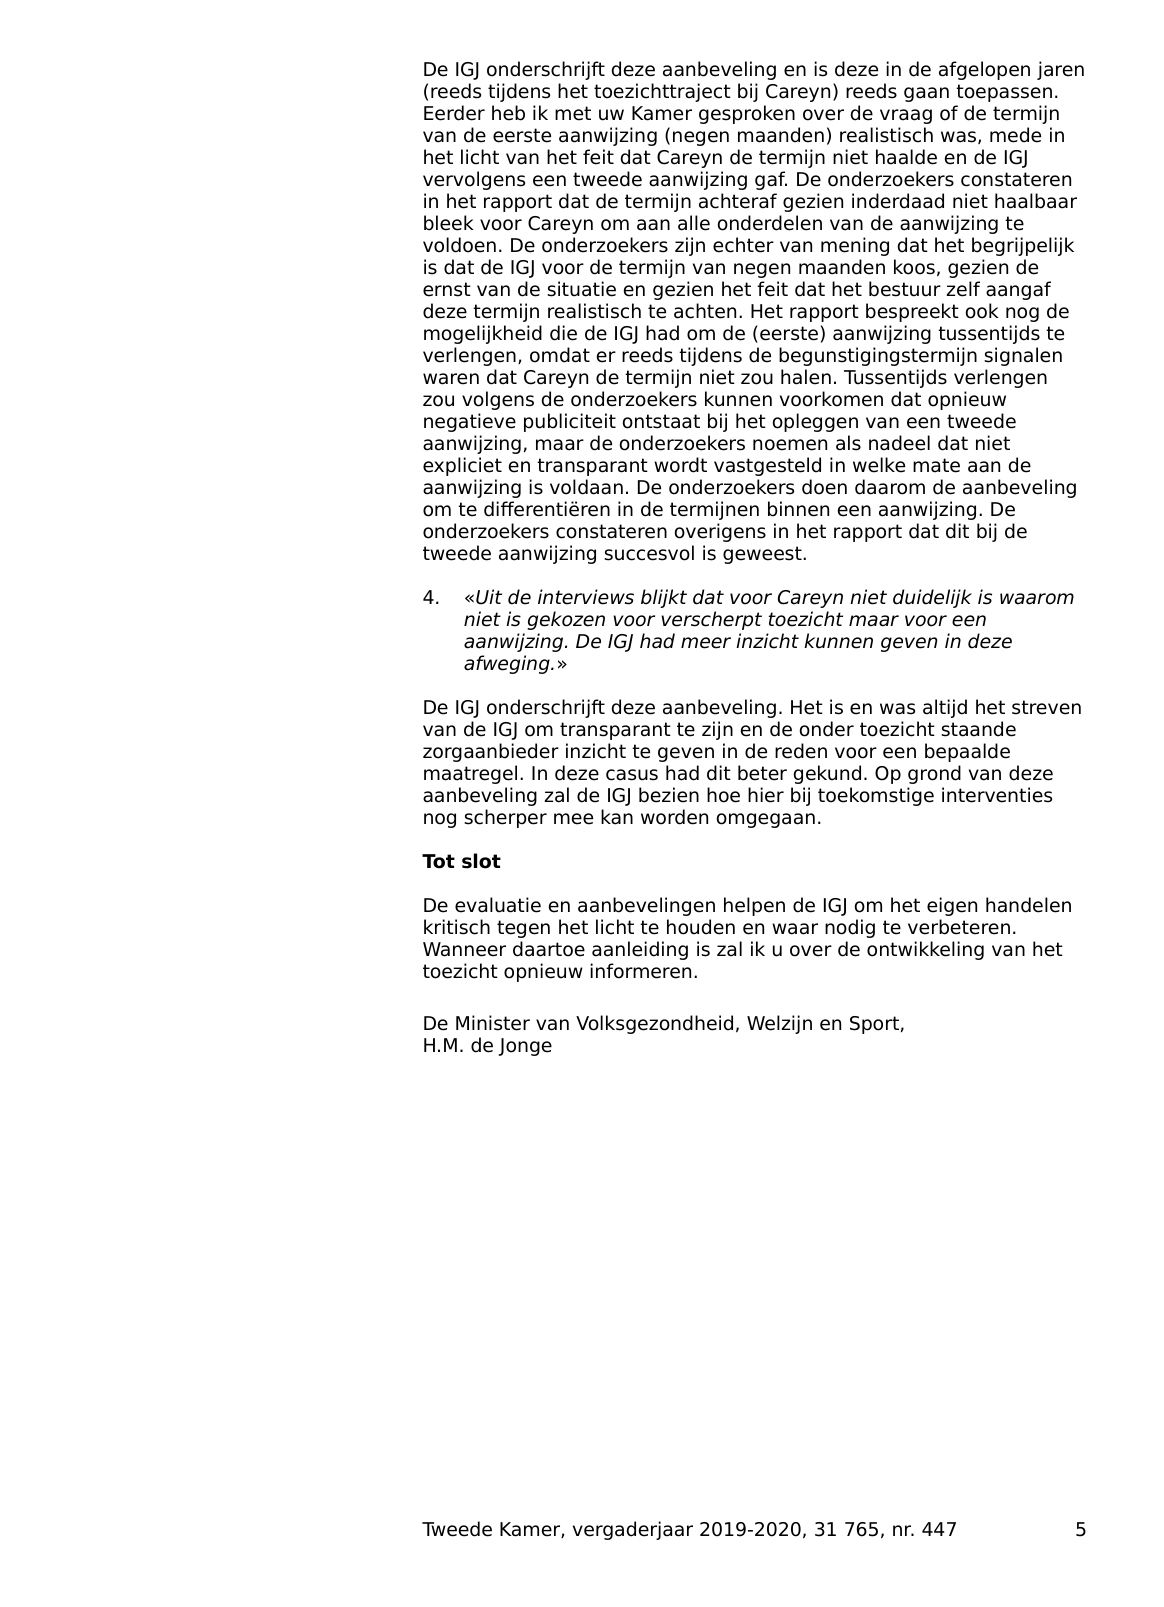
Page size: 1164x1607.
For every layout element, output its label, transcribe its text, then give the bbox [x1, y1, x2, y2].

text De evaluatie en aanbevelingen helpen de IGJ om het eigen handelen kritisch tegen het licht te houden en waar nodig te verbeteren. Wanneer daartoe aanleiding is zal ik u over de ontwikkeling van het toezicht opnieuw informeren. [422, 895, 1087, 983]
text 4. «Uit de interviews blijkt dat voor Careyn niet duidelijk is waarom niet is gekozen voor verscherpt toezicht maar voor een aanwijzing. De IGJ had meer inzicht kunnen geven in deze afweging.» [422, 587, 1087, 675]
subtitle Tot slot [422, 851, 1087, 873]
text De IGJ onderschrijft deze aanbeveling en is deze in de afgelopen jaren (reeds tijdens het toezichttraject bij Careyn) reeds gaan toepassen. Eerder heb ik met uw Kamer gesproken over de vraag of de termijn van de eerste aanwijzing (negen maanden) realistisch was, mede in het licht van het feit dat Careyn de termijn niet haalde en de IGJ vervolgens een tweede aanwijzing gaf. De onderzoekers constateren in het rapport dat de termijn achteraf gezien inderdaad niet haalbaar bleek voor Careyn om aan alle onderdelen van de aanwijzing te voldoen. De onderzoekers zijn echter van mening dat het begrijpelijk is dat de IGJ voor de termijn van negen maanden koos, gezien de ernst van de situatie en gezien het feit dat het bestuur zelf aangaf deze termijn realistisch te achten. Het rapport bespreekt ook nog de mogelijkheid die de IGJ had om de (eerste) aanwijzing tussentijds te verlengen, omdat er reeds tijdens de begunstigingstermijn signalen waren dat Careyn de termijn niet zou halen. Tussentijds verlengen zou volgens de onderzoekers kunnen voorkomen dat opnieuw negatieve publiciteit ontstaat bij het opleggen van een tweede aanwijzing, maar de onderzoekers noemen als nadeel dat niet expliciet en transparant wordt vastgesteld in welke mate aan de aanwijzing is voldaan. De onderzoekers doen daarom de aanbeveling om te differentiëren in de termijnen binnen een aanwijzing. De onderzoekers constateren overigens in het rapport dat dit bij de tweede aanwijzing succesvol is geweest. [422, 59, 1087, 564]
text De Minister van Volksgezondheid, Welzijn en Sport, H.M. de Jonge [422, 1013, 1087, 1057]
text De IGJ onderschrijft deze aanbeveling. Het is en was altijd het streven van de IGJ om transparant te zijn en de onder toezicht staande zorgaanbieder inzicht te geven in de reden voor een bepaalde maatregel. In deze casus had dit beter gekund. Op grond van deze aanbeveling zal de IGJ bezien hoe hier bij toekomstige interventies nog scherper mee kan worden omgegaan. [422, 697, 1087, 829]
